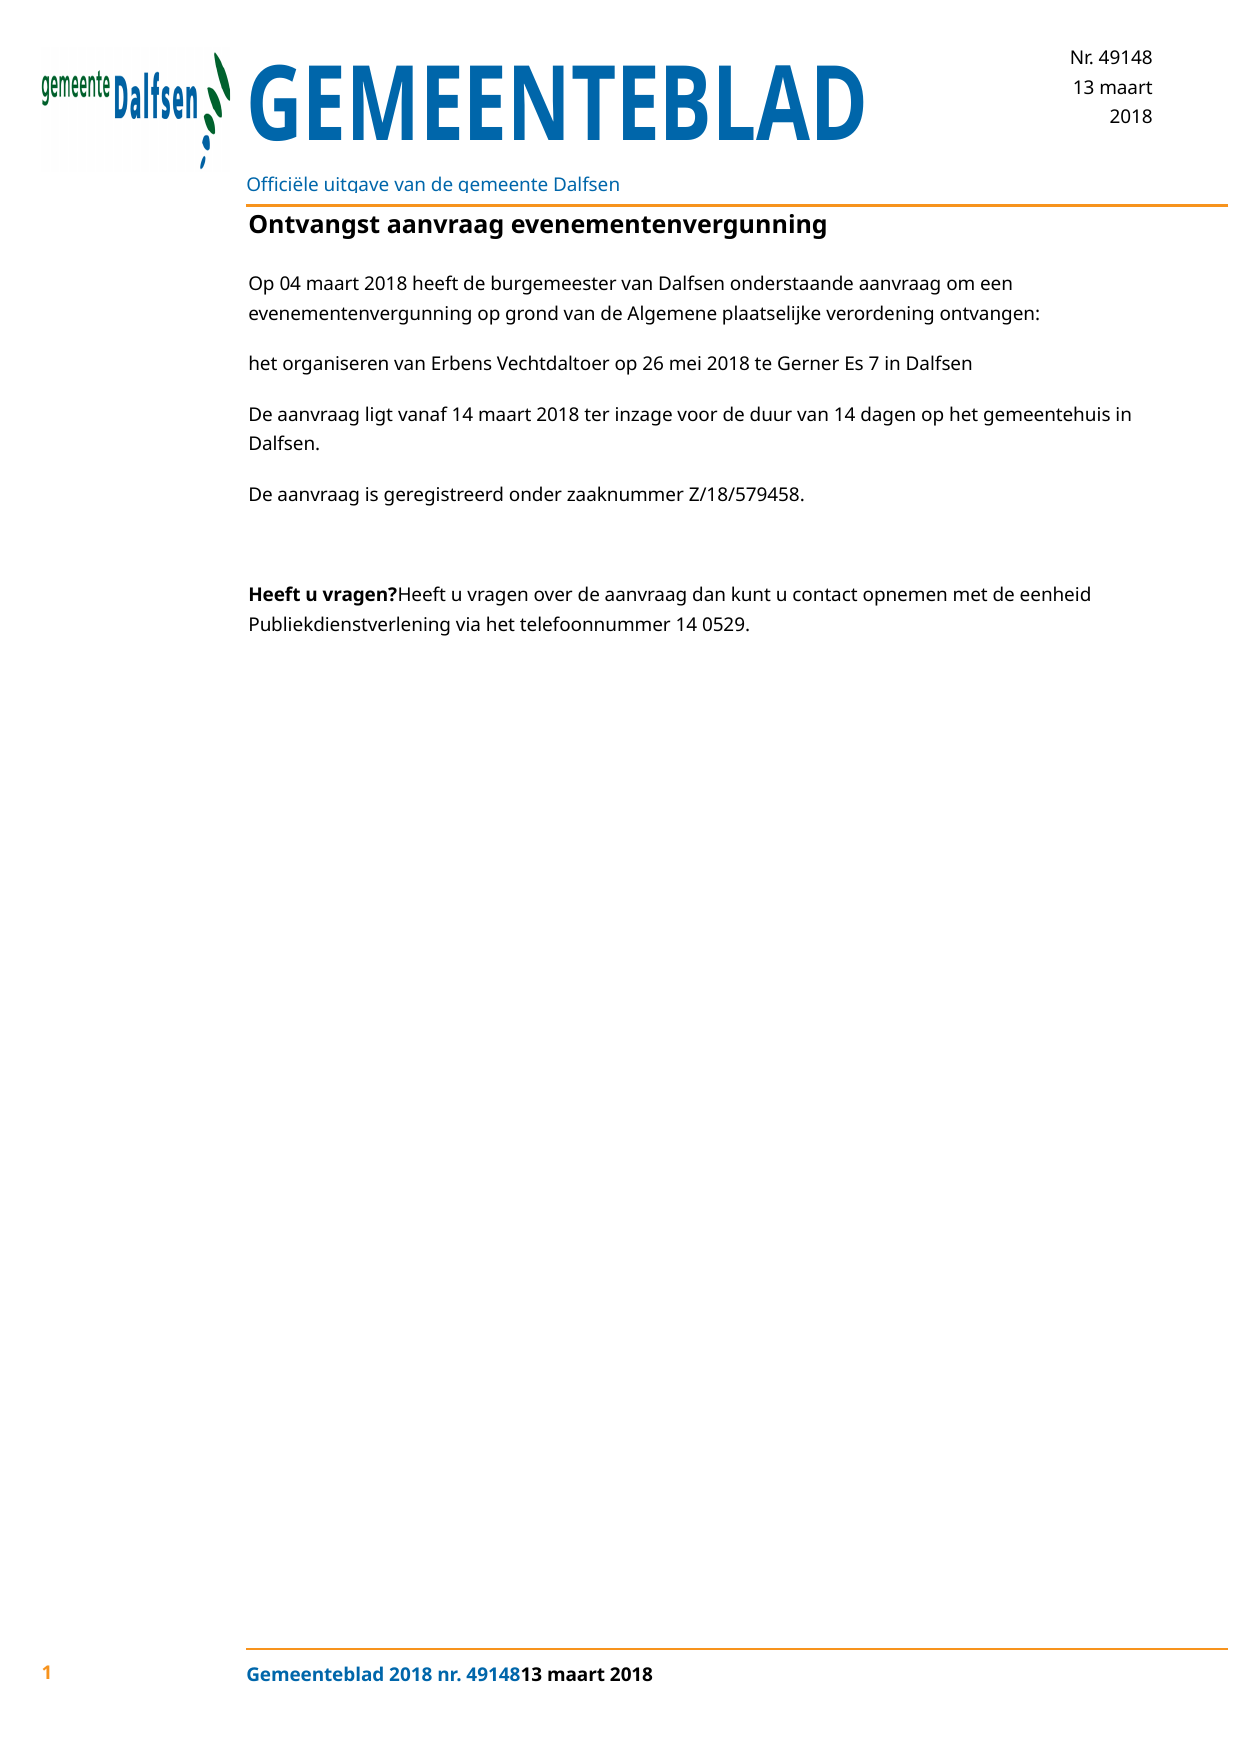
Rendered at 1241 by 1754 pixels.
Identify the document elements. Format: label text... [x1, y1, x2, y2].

text De aanvraag ligt vanaf 14 maart 2018 ter inzage voor de duur van 14 dagen op het gemeentehuis in Dalfsen. [248, 401, 1152, 456]
picture [41, 47, 231, 172]
text Heeft u vragen?Heeft u vragen over de aanvraag dan kunt u contact opnemen met de eenheid Publiekdienstverlening via het telefoonnummer 14 0529. [248, 582, 1152, 637]
text het organiseren van Erbens Vechtdaltoer op 26 mei 2018 te Gerner Es 7 in Dalfsen [248, 350, 1152, 376]
text Ontvangst aanvraag evenementenvergunning [248, 207, 1152, 241]
text De aanvraag is geregistreerd onder zaaknummer Z/18/579458. [248, 481, 1152, 506]
text Op 04 maart 2018 heeft de burgemeester van Dalfsen onderstaande aanvraag om een evenementenvergunning op grond van de Algemene plaatselijke verordening ontvangen: [248, 270, 1152, 326]
